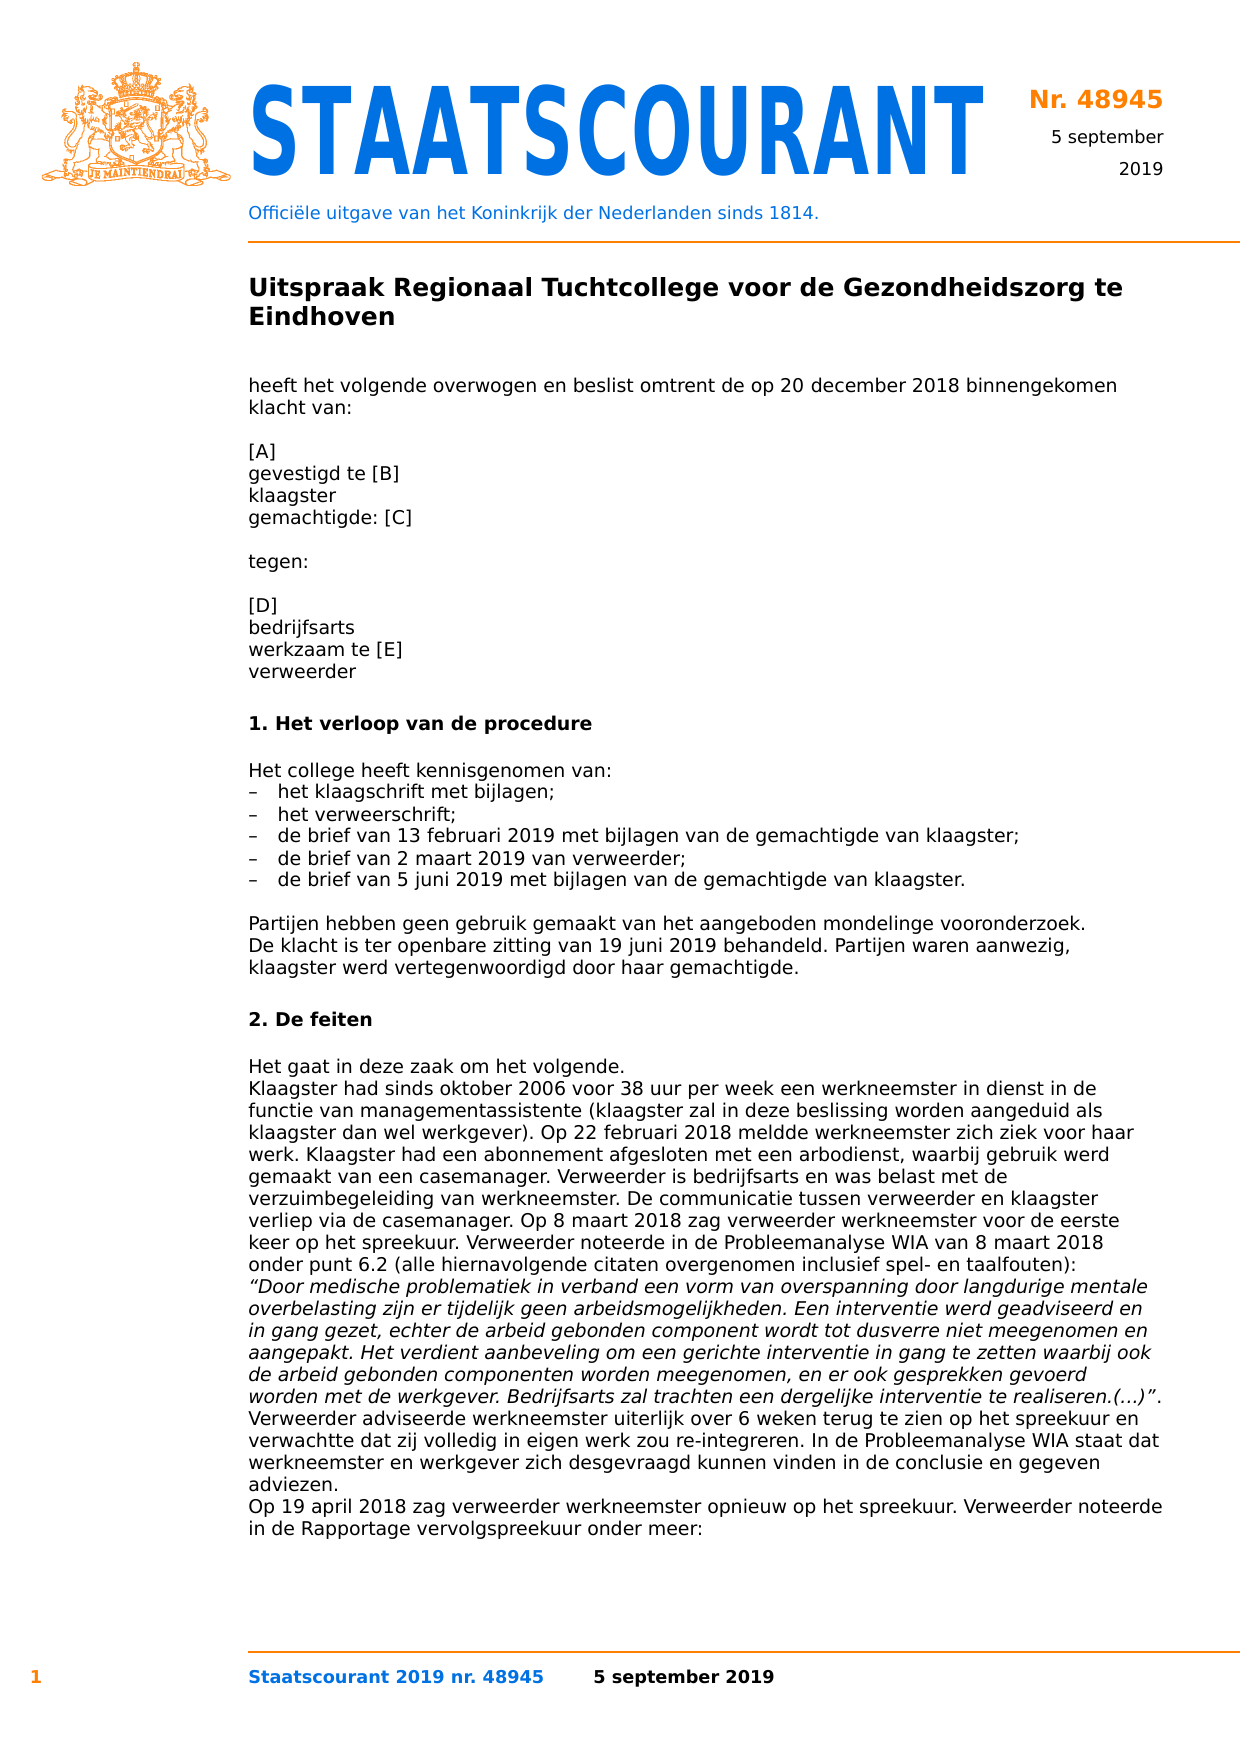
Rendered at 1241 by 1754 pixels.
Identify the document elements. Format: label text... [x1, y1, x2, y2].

table_header [25, 62, 248, 241]
subtitle 2. De feiten [248, 1009, 1163, 1031]
text – het klaagschrift met bijlagen; [248, 781, 1163, 803]
text [D] [248, 594, 1163, 617]
picture [41, 62, 231, 186]
text De klacht is ter openbare zitting van 19 juni 2019 behandeld. Partijen waren aanwezig, klaagster werd vertegenwoordigd door haar gemachtigde. [248, 935, 1163, 979]
text Op 19 april 2018 zag verweerder werkneemster opnieuw op het spreekuur. Verweerder noteerde in de Rapportage vervolgspreekuur onder meer: [248, 1496, 1163, 1540]
table_header Nr. 48945 [998, 62, 1240, 121]
text – de brief van 5 juni 2019 met bijlagen van de gemachtigde van klaagster. [248, 869, 1163, 891]
text – het verweerschrift; [248, 803, 1163, 825]
table_cell 2019 [998, 153, 1240, 203]
text – de brief van 2 maart 2019 van verweerder; [248, 847, 1163, 869]
table_cell 5 september [998, 121, 1240, 153]
text verweerder [248, 661, 1163, 682]
text werkzaam te [E] [248, 638, 1163, 661]
text Verweerder adviseerde werkneemster uiterlijk over 6 weken terug te zien op het spreekuur en verwachtte dat zij volledig in eigen werk zou re-integreren. In de Probleemanalyse WIA staat dat werkneemster en werkgever zich desgevraagd kunnen vinden in de conclusie en gegeven adviezen. [248, 1408, 1163, 1496]
subtitle 1. Het verloop van de procedure [248, 712, 1163, 734]
subtitle Uitspraak Regionaal Tuchtcollege voor de Gezondheidszorg te Eindhoven [248, 273, 1163, 331]
text gevestigd te [B] [248, 463, 1163, 485]
text bedrijfsarts [248, 617, 1163, 638]
text Partijen hebben geen gebruik gemaakt van het aangeboden mondelinge vooronderzoek. [248, 913, 1163, 935]
text “Door medische problematiek in verband een vorm van overspanning door langdurige mentale overbelasting zijn er tijdelijk geen arbeidsmogelijkheden. Een interventie werd geadviseerd en in gang gezet, echter de arbeid gebonden component wordt tot dusverre niet meegenomen en aangepakt. Het verdient aanbeveling om een gerichte interventie in gang te zetten waarbij ook de arbeid gebonden componenten worden meegenomen, en er ook gesprekken gevoerd worden met de werkgever. Bedrijfsarts zal trachten een dergelijke interventie te realiseren.(...)”. [248, 1276, 1163, 1408]
text gemachtigde: [C] [248, 507, 1163, 529]
text Het gaat in deze zaak om het volgende. [248, 1056, 1163, 1078]
text Het college heeft kennisgenomen van: [248, 759, 1163, 781]
text – de brief van 13 februari 2019 met bijlagen van de gemachtigde van klaagster; [248, 825, 1163, 847]
table_header STAATSCOURANT [248, 62, 998, 203]
text [A] [248, 441, 1163, 463]
text klaagster [248, 485, 1163, 507]
table_cell Officiële uitgave van het Koninkrijk der Nederlanden sinds 1814. [248, 203, 1240, 241]
text tegen: [248, 551, 1163, 573]
text heeft het volgende overwogen en beslist omtrent de op 20 december 2018 binnengekomen klacht van: [248, 375, 1163, 419]
text Klaagster had sinds oktober 2006 voor 38 uur per week een werkneemster in dienst in de functie van managementassistente (klaagster zal in deze beslissing worden aangeduid als klaagster dan wel werkgever). Op 22 februari 2018 meldde werkneemster zich ziek voor haar werk. Klaagster had een abonnement afgesloten met een arbodienst, waarbij gebruik werd gemaakt van een casemanager. Verweerder is bedrijfsarts en was belast met de verzuimbegeleiding van werkneemster. De communicatie tussen verweerder en klaagster verliep via de casemanager. Op 8 maart 2018 zag verweerder werkneemster voor de eerste keer op het spreekuur. Verweerder noteerde in de Probleemanalyse WIA van 8 maart 2018 onder punt 6.2 (alle hiernavolgende citaten overgenomen inclusief spel- en taalfouten): [248, 1078, 1163, 1276]
